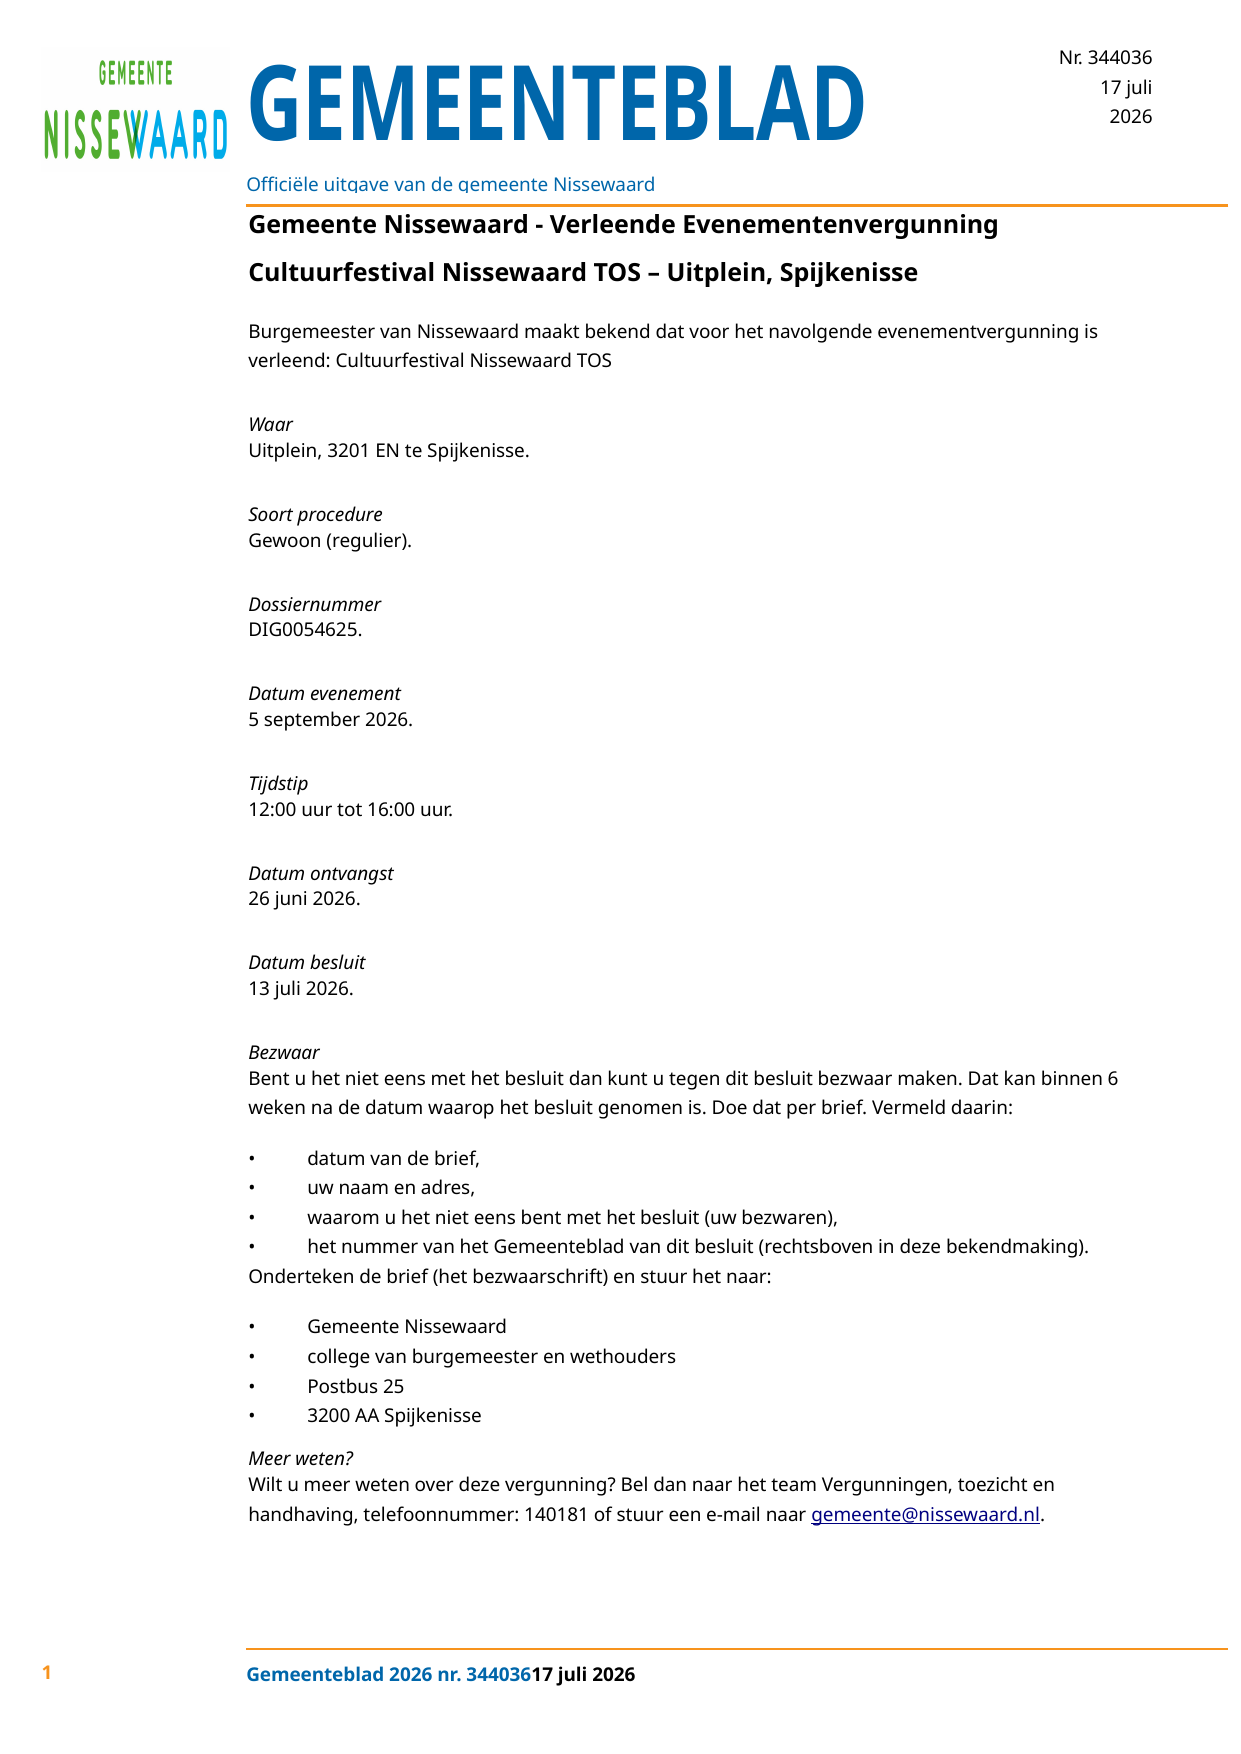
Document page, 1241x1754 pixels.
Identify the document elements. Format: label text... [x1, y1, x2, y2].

text Datum ontvangst [248, 860, 1152, 886]
text Datum besluit [248, 949, 1152, 975]
list het nummer van het Gemeenteblad van dit besluit (rechtsboven in deze bekendmaking). [248, 1234, 1152, 1259]
list 3200 AA Spijkenisse [248, 1402, 1152, 1428]
text DIG0054625. [248, 617, 1152, 642]
text Waar [248, 411, 1152, 437]
text Gewoon (regulier). [248, 527, 1152, 553]
text Onderteken de brief (het bezwaarschrift) en stuur het naar: [248, 1263, 1152, 1289]
picture [41, 47, 231, 172]
text 13 juli 2026. [248, 975, 1152, 1001]
text 5 september 2026. [248, 706, 1152, 732]
text Wilt u meer weten over deze vergunning? Bel dan naar het team Vergunningen, toezicht en handhaving, telefoonnummer: 140181 of stuur een e-mail naar gemeente@nissewaard.nl. [248, 1471, 1152, 1527]
list datum van de brief, [248, 1145, 1152, 1171]
text Bent u het niet eens met het besluit dan kunt u tegen dit besluit bezwaar maken. Dat kan binnen 6 weken na de datum waarop het besluit genomen is. Doe dat per brief. Vermeld daarin: [248, 1065, 1152, 1120]
text Burgemeester van Nissewaard maakt bekend dat voor het navolgende evenementvergunning is verleend: Cultuurfestival Nissewaard TOS [248, 318, 1152, 373]
list uw naam en adres, [248, 1174, 1152, 1200]
text Tijdstip [248, 770, 1152, 796]
text Soort procedure [248, 501, 1152, 527]
text Dossiernummer [248, 591, 1152, 617]
text 12:00 uur tot 16:00 uur. [248, 796, 1152, 822]
list college van burgemeester en wethouders [248, 1343, 1152, 1369]
text Datum evenement [248, 681, 1152, 706]
text Meer weten? [248, 1446, 1152, 1471]
list Gemeente Nissewaard [248, 1314, 1152, 1339]
text Bezwaar [248, 1039, 1152, 1065]
text Gemeente Nissewaard - Verleende Evenementenvergunning Cultuurfestival Nissewaard TOS – Uitplein, Spijkenisse [248, 207, 1152, 288]
list Postbus 25 [248, 1373, 1152, 1399]
text Uitplein, 3201 EN te Spijkenisse. [248, 437, 1152, 463]
text 26 juni 2026. [248, 886, 1152, 911]
list waarom u het niet eens bent met het besluit (uw bezwaren), [248, 1204, 1152, 1230]
